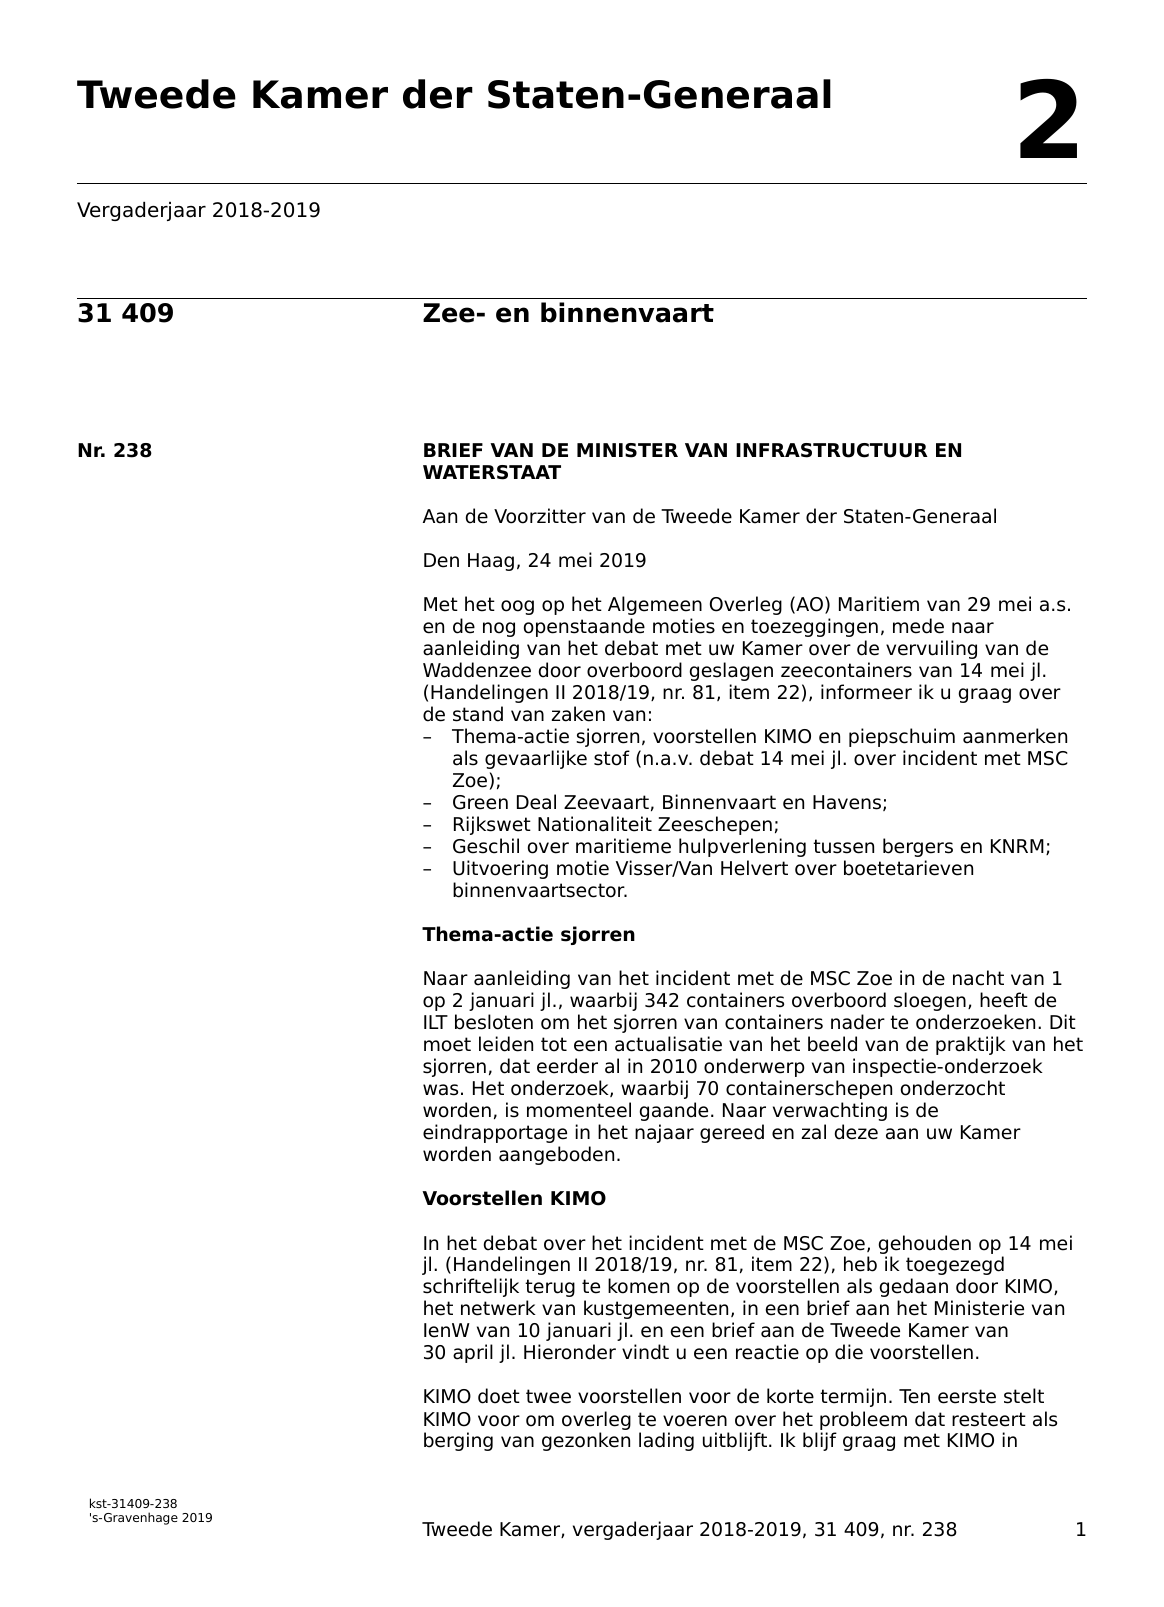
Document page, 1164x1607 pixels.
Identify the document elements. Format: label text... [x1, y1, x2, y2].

text Aan de Voorzitter van de Tweede Kamer der Staten-Generaal [422, 506, 1087, 528]
subtitle Nr. 238 BRIEF VAN DE MINISTER VAN INFRASTRUCTUUR EN WATERSTAAT [77, 440, 1087, 484]
text – Green Deal Zeevaart, Binnenvaart en Havens; [422, 792, 1087, 814]
subtitle 31 409 Zee- en binnenvaart [77, 299, 1087, 329]
text kst-31409-238 [88, 1497, 323, 1511]
text Met het oog op het Algemeen Overleg (AO) Maritiem van 29 mei a.s. en de nog openstaande moties en toezeggingen, mede naar aanleiding van het debat met uw Kamer over de vervuiling van de Waddenzee door overboord geslagen zeecontainers van 14 mei jl. (Handelingen II 2018/19, nr. 81, item 22), informeer ik u graag over de stand van zaken van: [422, 594, 1087, 726]
subtitle Voorstellen KIMO [422, 1188, 1087, 1210]
text In het debat over het incident met de MSC Zoe, gehouden op 14 mei jl. (Handelingen II 2018/19, nr. 81, item 22), heb ik toegezegd schriftelijk terug te komen op de voorstellen als gedaan door KIMO, het netwerk van kustgemeenten, in een brief aan het Ministerie van IenW van 10 januari jl. en een brief aan de Tweede Kamer van 30 april jl. Hieronder vindt u een reactie op die voorstellen. [422, 1232, 1087, 1364]
subtitle Thema-actie sjorren [422, 924, 1087, 946]
text – Rijkswet Nationaliteit Zeeschepen; [422, 814, 1087, 836]
text KIMO doet twee voorstellen voor de korte termijn. Ten eerste stelt KIMO voor om overleg te voeren over het probleem dat resteert als berging van gezonken lading uitblijft. Ik blijf graag met KIMO in [422, 1386, 1087, 1452]
table_cell Vergaderjaar 2018-2019 [77, 184, 1087, 298]
text Den Haag, 24 mei 2019 [422, 550, 1087, 572]
text Naar aanleiding van het incident met de MSC Zoe in de nacht van 1 op 2 januari jl., waarbij 342 containers overboord sloegen, heeft de ILT besloten om het sjorren van containers nader te onderzoeken. Dit moet leiden tot een actualisatie van het beeld van de praktijk van het sjorren, dat eerder al in 2010 onderwerp van inspectie-onderzoek was. Het onderzoek, waarbij 70 containerschepen onderzocht worden, is momenteel gaande. Naar verwachting is de eindrapportage in het najaar gereed en zal deze aan uw Kamer worden aangeboden. [422, 968, 1087, 1166]
table_header 2 [886, 59, 1087, 183]
text – Uitvoering motie Visser/Van Helvert over boetetarieven binnenvaartsector. [422, 858, 1087, 902]
text – Geschil over maritieme hulpverlening tussen bergers en KNRM; [422, 836, 1087, 858]
text 's-Gravenhage 2019 [88, 1511, 323, 1525]
text – Thema-actie sjorren, voorstellen KIMO en piepschuim aanmerken als gevaarlijke stof (n.a.v. debat 14 mei jl. over incident met MSC Zoe); [422, 726, 1087, 792]
table_header Tweede Kamer der Staten-Generaal [77, 59, 886, 183]
